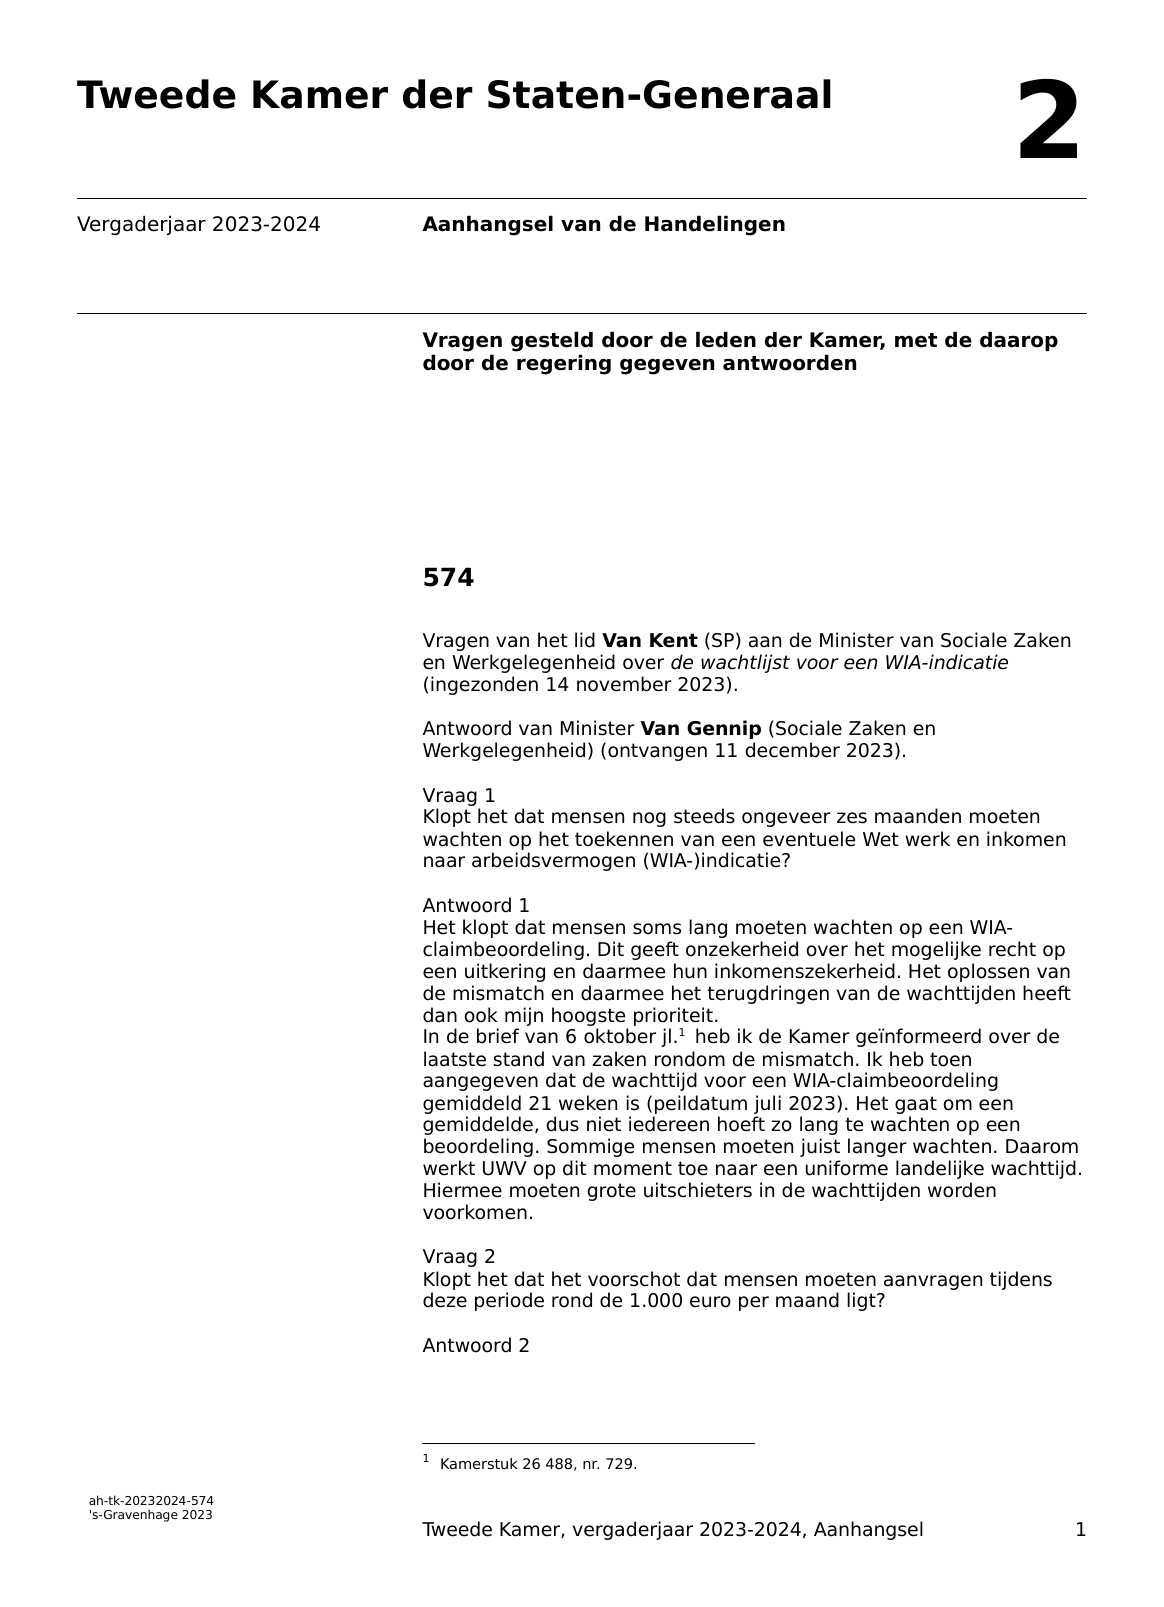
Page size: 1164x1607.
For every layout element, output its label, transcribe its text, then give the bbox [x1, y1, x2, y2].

text Antwoord 2 [422, 1334, 1087, 1357]
text Vragen van het lid Van Kent (SP) aan de Minister van Sociale Zaken en Werkgelegenheid over de wachtlijst voor een WIA-indicatie (ingezonden 14 november 2023). [422, 630, 1087, 696]
table_header Tweede Kamer der Staten-Generaal [77, 59, 886, 198]
text 574 [422, 563, 1087, 592]
table_cell Vragen gesteld door de leden der Kamer, met de daarop door de regering gegeven antwoorden [422, 314, 1087, 375]
text Antwoord 1 [422, 894, 1087, 917]
text Vraag 1 [422, 784, 1087, 806]
text In de brief van 6 oktober jl. heb ik de Kamer geïnformeerd over de laatste stand van zaken rondom de mismatch. Ik heb toen aangegeven dat de wachttijd voor een WIA-claimbeoordeling gemiddeld 21 weken is (peildatum juli 2023). Het gaat om een gemiddelde, dus niet iedereen hoeft zo lang te wachten op een beoordeling. Sommige mensen moeten juist langer wachten. Daarom werkt UWV op dit moment toe naar een uniforme landelijke wachttijd. Hiermee moeten grote uitschieters in de wachttijden worden voorkomen. [422, 1026, 1087, 1224]
table_cell Vergaderjaar 2023-2024 [77, 199, 422, 313]
table_cell Aanhangsel van de Handelingen [422, 199, 1087, 313]
text Antwoord van Minister Van Gennip (Sociale Zaken en Werkgelegenheid) (ontvangen 11 december 2023). [422, 718, 1087, 762]
text ah-tk-20232024-574 [88, 1494, 323, 1508]
text Kamerstuk 26 488, nr. 729. [422, 1452, 1087, 1474]
text Vraag 2 [422, 1246, 1087, 1268]
table_header 2 [886, 59, 1087, 198]
table_cell [77, 314, 422, 375]
text 's-Gravenhage 2023 [88, 1508, 323, 1522]
text Klopt het dat het voorschot dat mensen moeten aanvragen tijdens deze periode rond de 1.000 euro per maand ligt? [422, 1268, 1087, 1312]
text Het klopt dat mensen soms lang moeten wachten op een WIA-claimbeoordeling. Dit geeft onzekerheid over het mogelijke recht op een uitkering en daarmee hun inkomenszekerheid. Het oplossen van de mismatch en daarmee het terugdringen van de wachttijden heeft dan ook mijn hoogste prioriteit. [422, 917, 1087, 1026]
text Klopt het dat mensen nog steeds ongeveer zes maanden moeten wachten op het toekennen van een eventuele Wet werk en inkomen naar arbeidsvermogen (WIA-)indicatie? [422, 806, 1087, 872]
